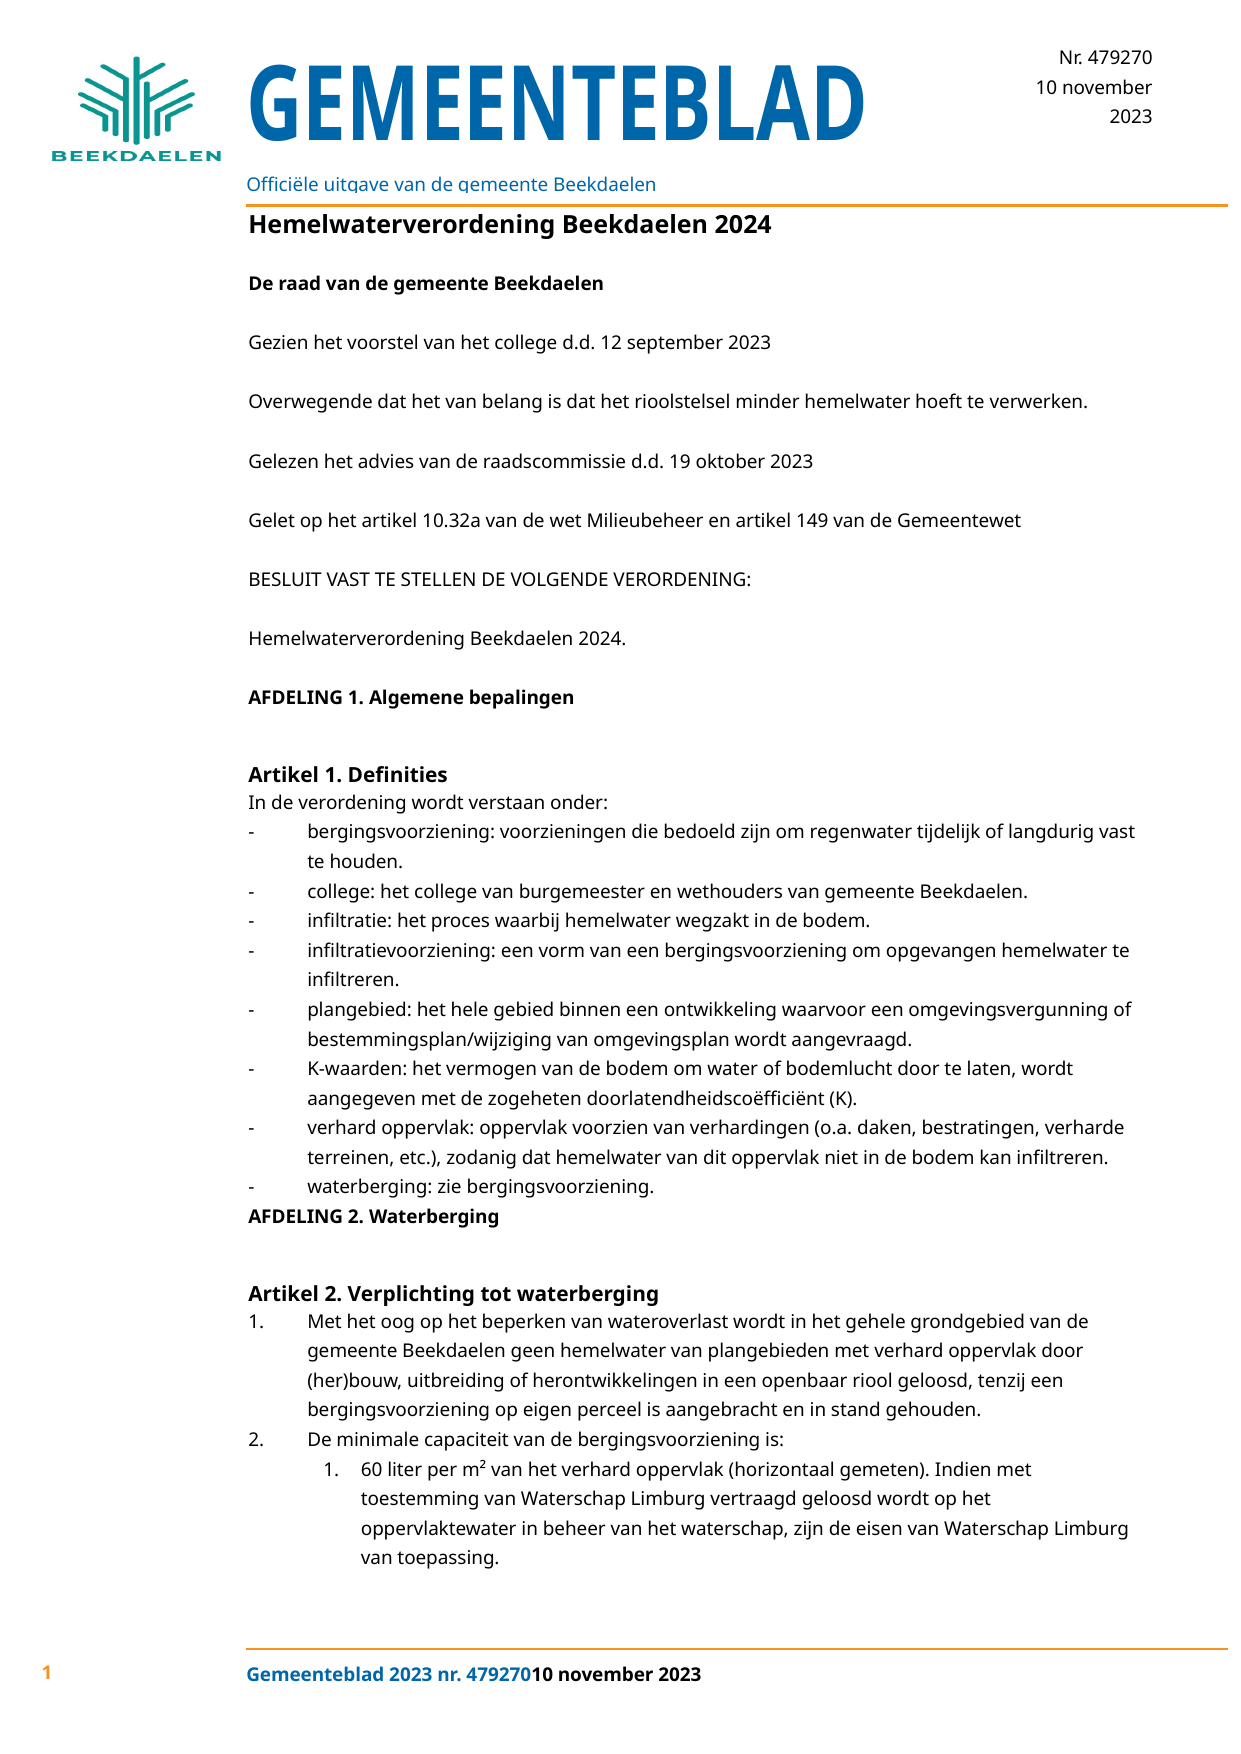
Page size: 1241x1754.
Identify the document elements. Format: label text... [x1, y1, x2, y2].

list K-waarden: het vermogen van de bodem om water of bodemlucht door te laten, wordt aangegeven met de zogeheten doorlatendheidscoëfficiënt (K). [248, 1055, 1152, 1111]
text De raad van de gemeente Beekdaelen [248, 270, 1152, 296]
text Artikel 2. Verplichting tot waterberging [248, 1279, 1152, 1308]
text Hemelwaterverordening Beekdaelen 2024 [248, 207, 1152, 241]
list infiltratie: het proces waarbij hemelwater wegzakt in de bodem. [248, 907, 1152, 933]
list 60 liter per m² van het verhard oppervlak (horizontaal gemeten). Indien met toestemming van Waterschap Limburg vertraagd geloosd wordt op het oppervlaktewater in beheer van het waterschap, zijn de eisen van Waterschap Limburg van toepassing. [323, 1456, 1152, 1570]
text Gelezen het advies van de raadscommissie d.d. 19 oktober 2023 [248, 448, 1152, 473]
list De minimale capaciteit van de bergingsvoorziening is: [248, 1426, 1152, 1452]
list waterberging: zie bergingsvoorziening. [248, 1174, 1152, 1199]
list plangebied: het hele gebied binnen een ontwikkeling waarvoor een omgevingsvergunning of bestemmingsplan/wijziging van omgevingsplan wordt aangevraagd. [248, 996, 1152, 1051]
text Artikel 1. Definities [248, 761, 1152, 789]
text Gelet op het artikel 10.32a van de wet Milieubeheer en artikel 149 van de Gemeentewet [248, 507, 1152, 533]
list verhard oppervlak: oppervlak voorzien van verhardingen (o.a. daken, bestratingen, verharde terreinen, etc.), zodanig dat hemelwater van dit oppervlak niet in de bodem kan infiltreren. [248, 1114, 1152, 1170]
list Met het oog op het beperken van wateroverlast wordt in het gehele grondgebied van de gemeente Beekdaelen geen hemelwater van plangebieden met verhard oppervlak door (her)bouw, uitbreiding of herontwikkelingen in een openbaar riool geloosd, tenzij een bergingsvoorziening op eigen perceel is aangebracht en in stand gehouden. [248, 1308, 1152, 1422]
text AFDELING 2. Waterberging [248, 1203, 1152, 1229]
text Overwegende dat het van belang is dat het rioolstelsel minder hemelwater hoeft te verwerken. [248, 389, 1152, 414]
text Gezien het voorstel van het college d.d. 12 september 2023 [248, 329, 1152, 355]
text BESLUIT VAST TE STELLEN DE VOLGENDE VERORDENING: [248, 566, 1152, 592]
list college: het college van burgemeester en wethouders van gemeente Beekdaelen. [248, 878, 1152, 903]
text AFDELING 1. Algemene bepalingen [248, 684, 1152, 710]
text In de verordening wordt verstaan onder: [248, 789, 1152, 815]
list bergingsvoorziening: voorzieningen die bedoeld zijn om regenwater tijdelijk of langdurig vast te houden. [248, 819, 1152, 874]
picture [41, 47, 231, 172]
text Hemelwaterverordening Beekdaelen 2024. [248, 625, 1152, 651]
list infiltratievoorziening: een vorm van een bergingsvoorziening om opgevangen hemelwater te infiltreren. [248, 937, 1152, 992]
